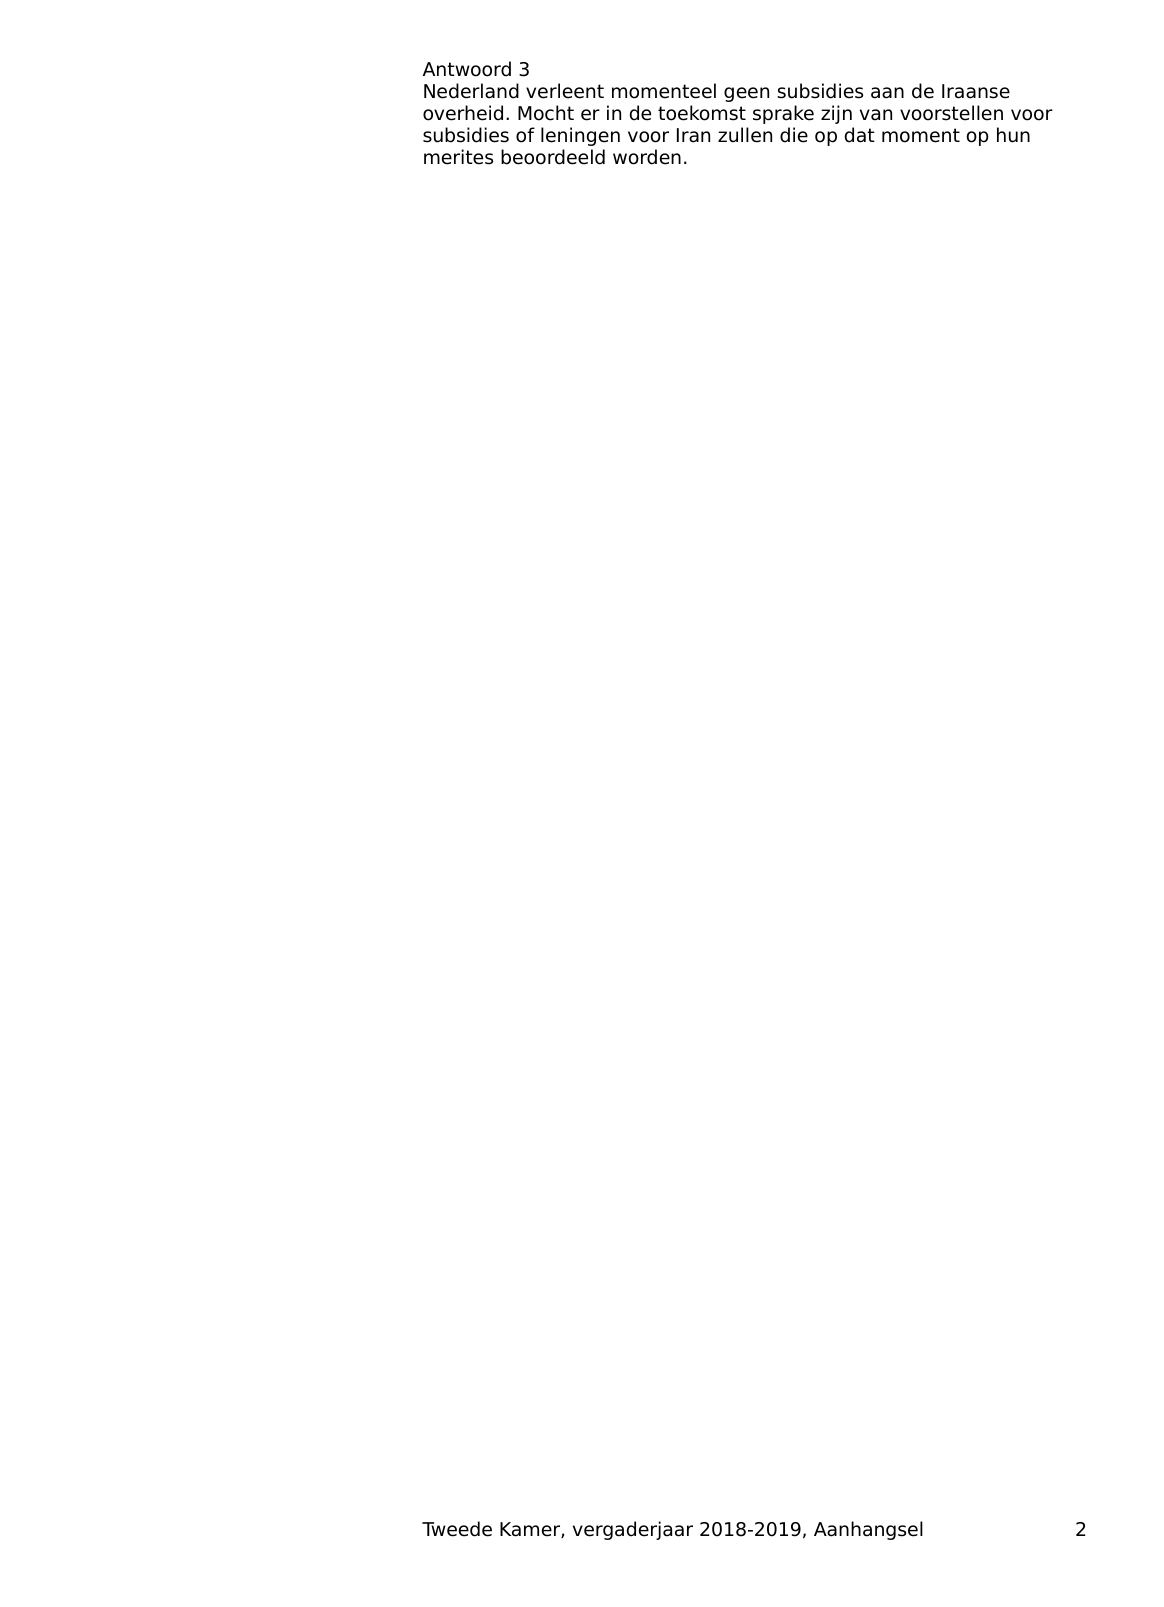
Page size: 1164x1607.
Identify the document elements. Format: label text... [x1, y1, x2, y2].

text Nederland verleent momenteel geen subsidies aan de Iraanse overheid. Mocht er in de toekomst sprake zijn van voorstellen voor subsidies of leningen voor Iran zullen die op dat moment op hun merites beoordeeld worden. [422, 81, 1087, 169]
text Antwoord 3 [422, 59, 1087, 81]
